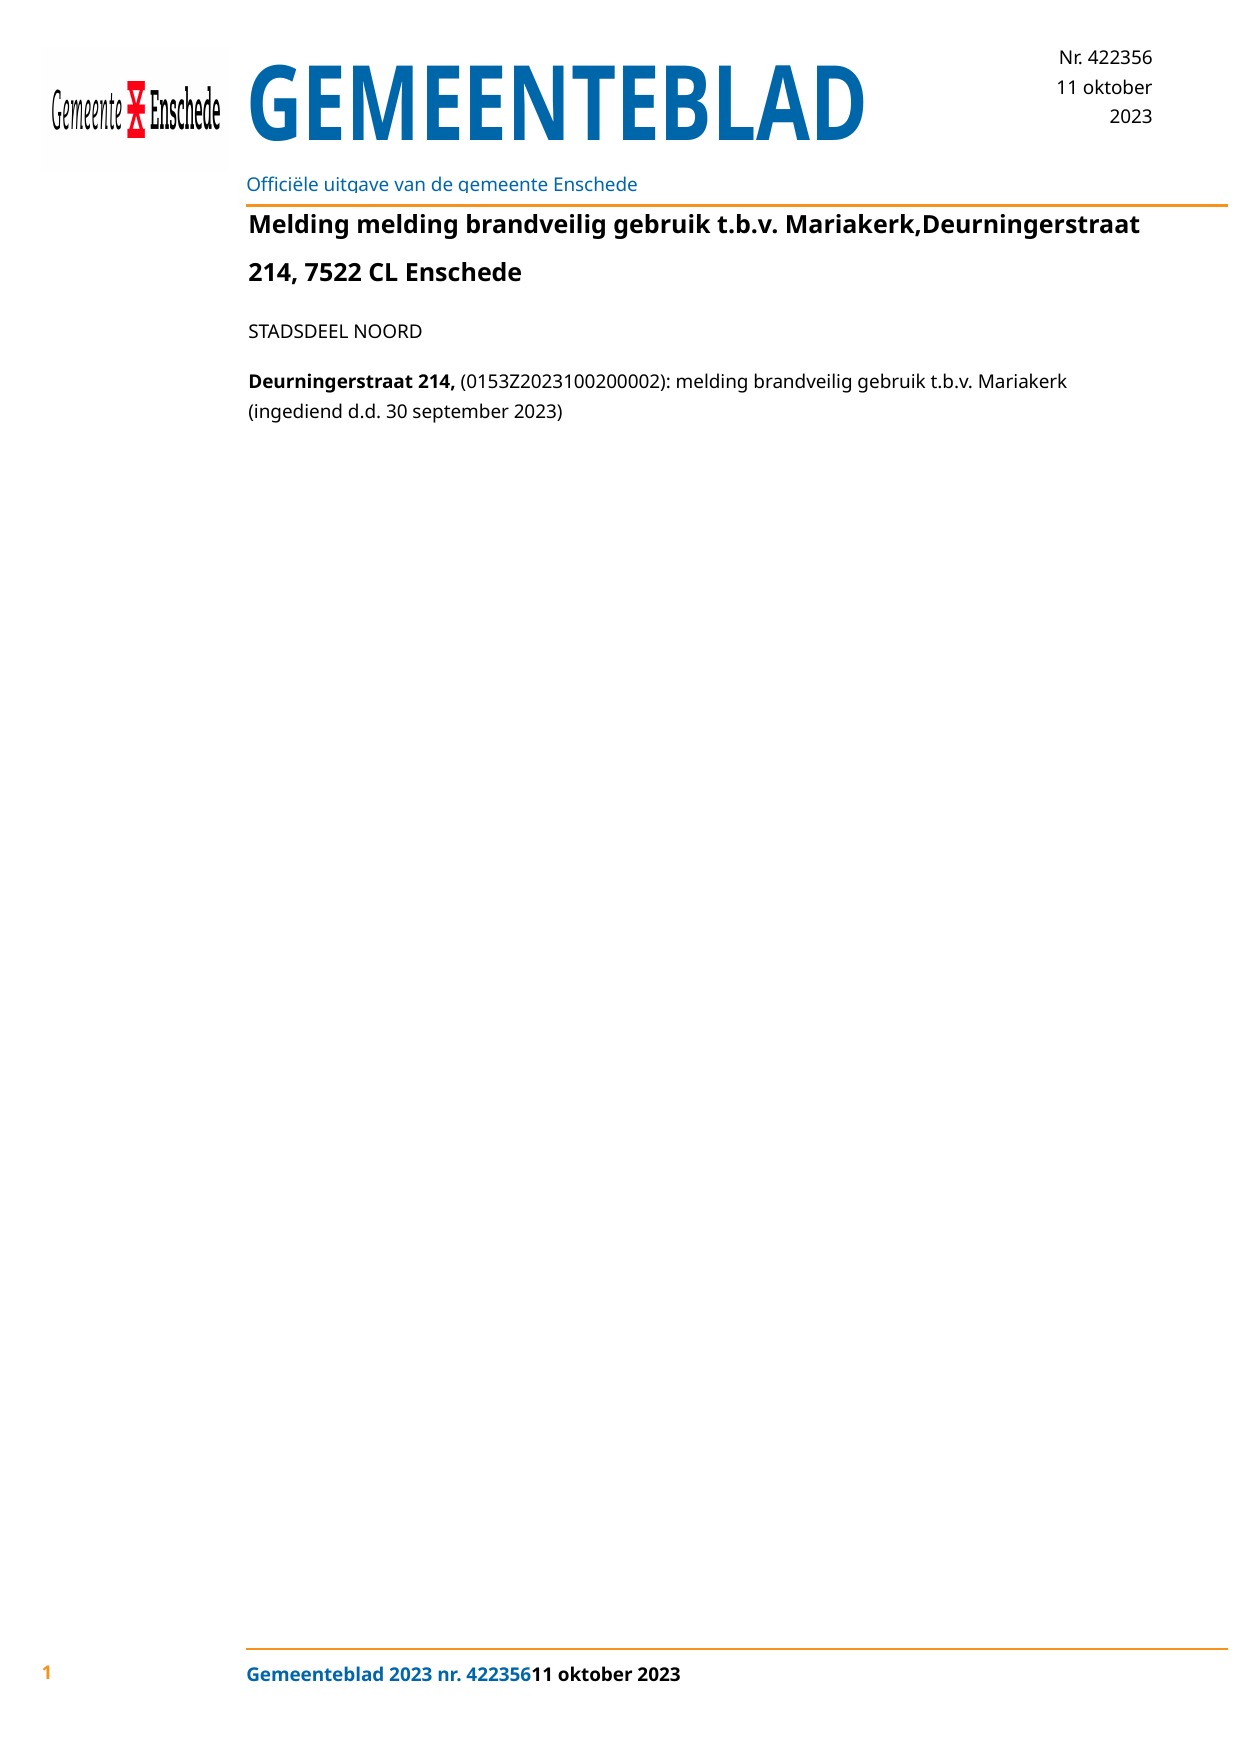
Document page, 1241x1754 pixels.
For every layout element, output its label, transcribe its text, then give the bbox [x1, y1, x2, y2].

text Melding melding brandveilig gebruik t.b.v. Mariakerk,Deurningerstraat 214, 7522 CL Enschede [248, 207, 1152, 288]
text STADSDEEL NOORD [248, 318, 1152, 344]
picture [41, 47, 231, 172]
text Deurningerstraat 214, (0153Z2023100200002): melding brandveilig gebruik t.b.v. Mariakerk (ingediend d.d. 30 september 2023) [248, 368, 1152, 424]
